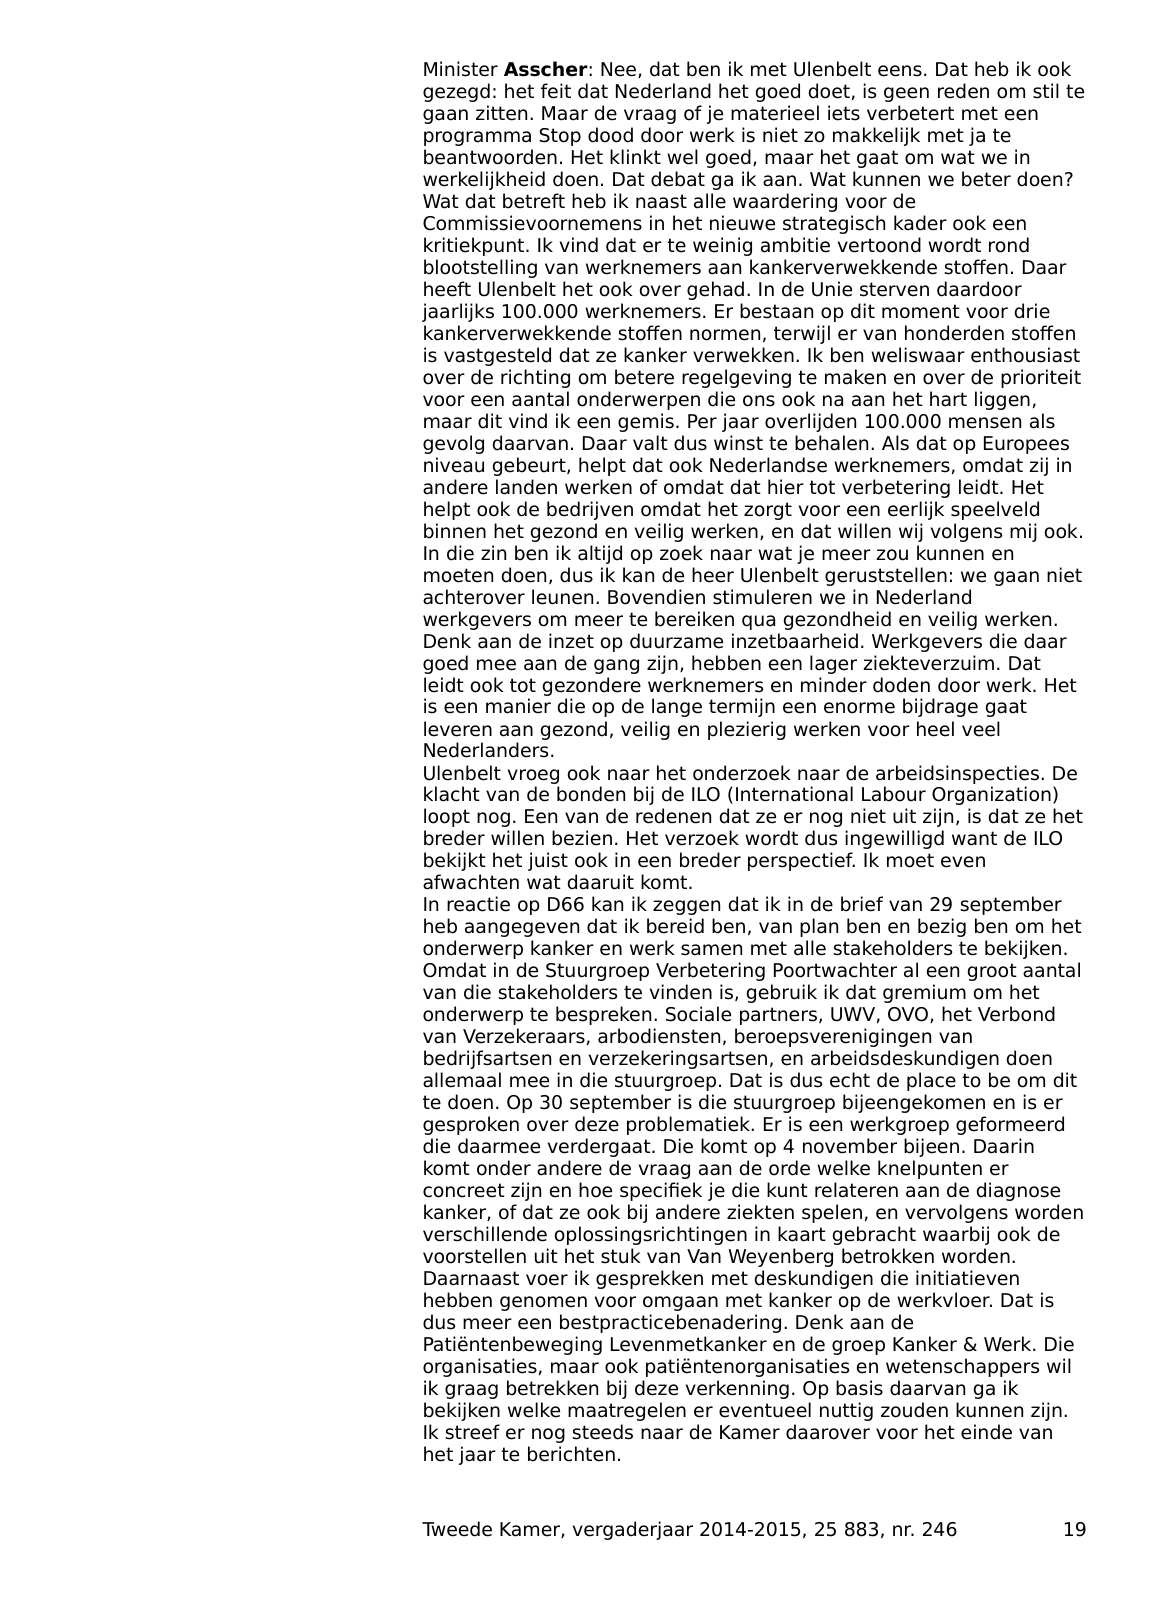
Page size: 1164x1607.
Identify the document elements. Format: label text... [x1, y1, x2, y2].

text Minister Asscher: Nee, dat ben ik met Ulenbelt eens. Dat heb ik ook gezegd: het feit dat Nederland het goed doet, is geen reden om stil te gaan zitten. Maar de vraag of je materieel iets verbetert met een programma Stop dood door werk is niet zo makkelijk met ja te beantwoorden. Het klinkt wel goed, maar het gaat om wat we in werkelijkheid doen. Dat debat ga ik aan. Wat kunnen we beter doen? Wat dat betreft heb ik naast alle waardering voor de Commissievoornemens in het nieuwe strategisch kader ook een kritiekpunt. Ik vind dat er te weinig ambitie vertoond wordt rond blootstelling van werknemers aan kankerverwekkende stoffen. Daar heeft Ulenbelt het ook over gehad. In de Unie sterven daardoor jaarlijks 100.000 werknemers. Er bestaan op dit moment voor drie kankerverwekkende stoffen normen, terwijl er van honderden stoffen is vastgesteld dat ze kanker verwekken. Ik ben weliswaar enthousiast over de richting om betere regelgeving te maken en over de prioriteit voor een aantal onderwerpen die ons ook na aan het hart liggen, maar dit vind ik een gemis. Per jaar overlijden 100.000 mensen als gevolg daarvan. Daar valt dus winst te behalen. Als dat op Europees niveau gebeurt, helpt dat ook Nederlandse werknemers, omdat zij in andere landen werken of omdat dat hier tot verbetering leidt. Het helpt ook de bedrijven omdat het zorgt voor een eerlijk speelveld binnen het gezond en veilig werken, en dat willen wij volgens mij ook. In die zin ben ik altijd op zoek naar wat je meer zou kunnen en moeten doen, dus ik kan de heer Ulenbelt geruststellen: we gaan niet achterover leunen. Bovendien stimuleren we in Nederland werkgevers om meer te bereiken qua gezondheid en veilig werken. Denk aan de inzet op duurzame inzetbaarheid. Werkgevers die daar goed mee aan de gang zijn, hebben een lager ziekteverzuim. Dat leidt ook tot gezondere werknemers en minder doden door werk. Het is een manier die op de lange termijn een enorme bijdrage gaat leveren aan gezond, veilig en plezierig werken voor heel veel Nederlanders. [422, 59, 1087, 762]
text Ulenbelt vroeg ook naar het onderzoek naar de arbeidsinspecties. De klacht van de bonden bij de ILO (International Labour Organization) loopt nog. Een van de redenen dat ze er nog niet uit zijn, is dat ze het breder willen bezien. Het verzoek wordt dus ingewilligd want de ILO bekijkt het juist ook in een breder perspectief. Ik moet even afwachten wat daaruit komt. [422, 762, 1087, 894]
text In reactie op D66 kan ik zeggen dat ik in de brief van 29 september heb aangegeven dat ik bereid ben, van plan ben en bezig ben om het onderwerp kanker en werk samen met alle stakeholders te bekijken. Omdat in de Stuurgroep Verbetering Poortwachter al een groot aantal van die stakeholders te vinden is, gebruik ik dat gremium om het onderwerp te bespreken. Sociale partners, UWV, OVO, het Verbond van Verzekeraars, arbodiensten, beroepsverenigingen van bedrijfsartsen en verzekeringsartsen, en arbeidsdeskundigen doen allemaal mee in die stuurgroep. Dat is dus echt de place to be om dit te doen. Op 30 september is die stuurgroep bijeengekomen en is er gesproken over deze problematiek. Er is een werkgroep geformeerd die daarmee verdergaat. Die komt op 4 november bijeen. Daarin komt onder andere de vraag aan de orde welke knelpunten er concreet zijn en hoe specifiek je die kunt relateren aan de diagnose kanker, of dat ze ook bij andere ziekten spelen, en vervolgens worden verschillende oplossingsrichtingen in kaart gebracht waarbij ook de voorstellen uit het stuk van Van Weyenberg betrokken worden. Daarnaast voer ik gesprekken met deskundigen die initiatieven hebben genomen voor omgaan met kanker op de werkvloer. Dat is dus meer een bestpracticebenadering. Denk aan de Patiëntenbeweging Levenmetkanker en de groep Kanker & Werk. Die organisaties, maar ook patiëntenorganisaties en wetenschappers wil ik graag betrekken bij deze verkenning. Op basis daarvan ga ik bekijken welke maatregelen er eventueel nuttig zouden kunnen zijn. Ik streef er nog steeds naar de Kamer daarover voor het einde van het jaar te berichten. [422, 894, 1087, 1466]
